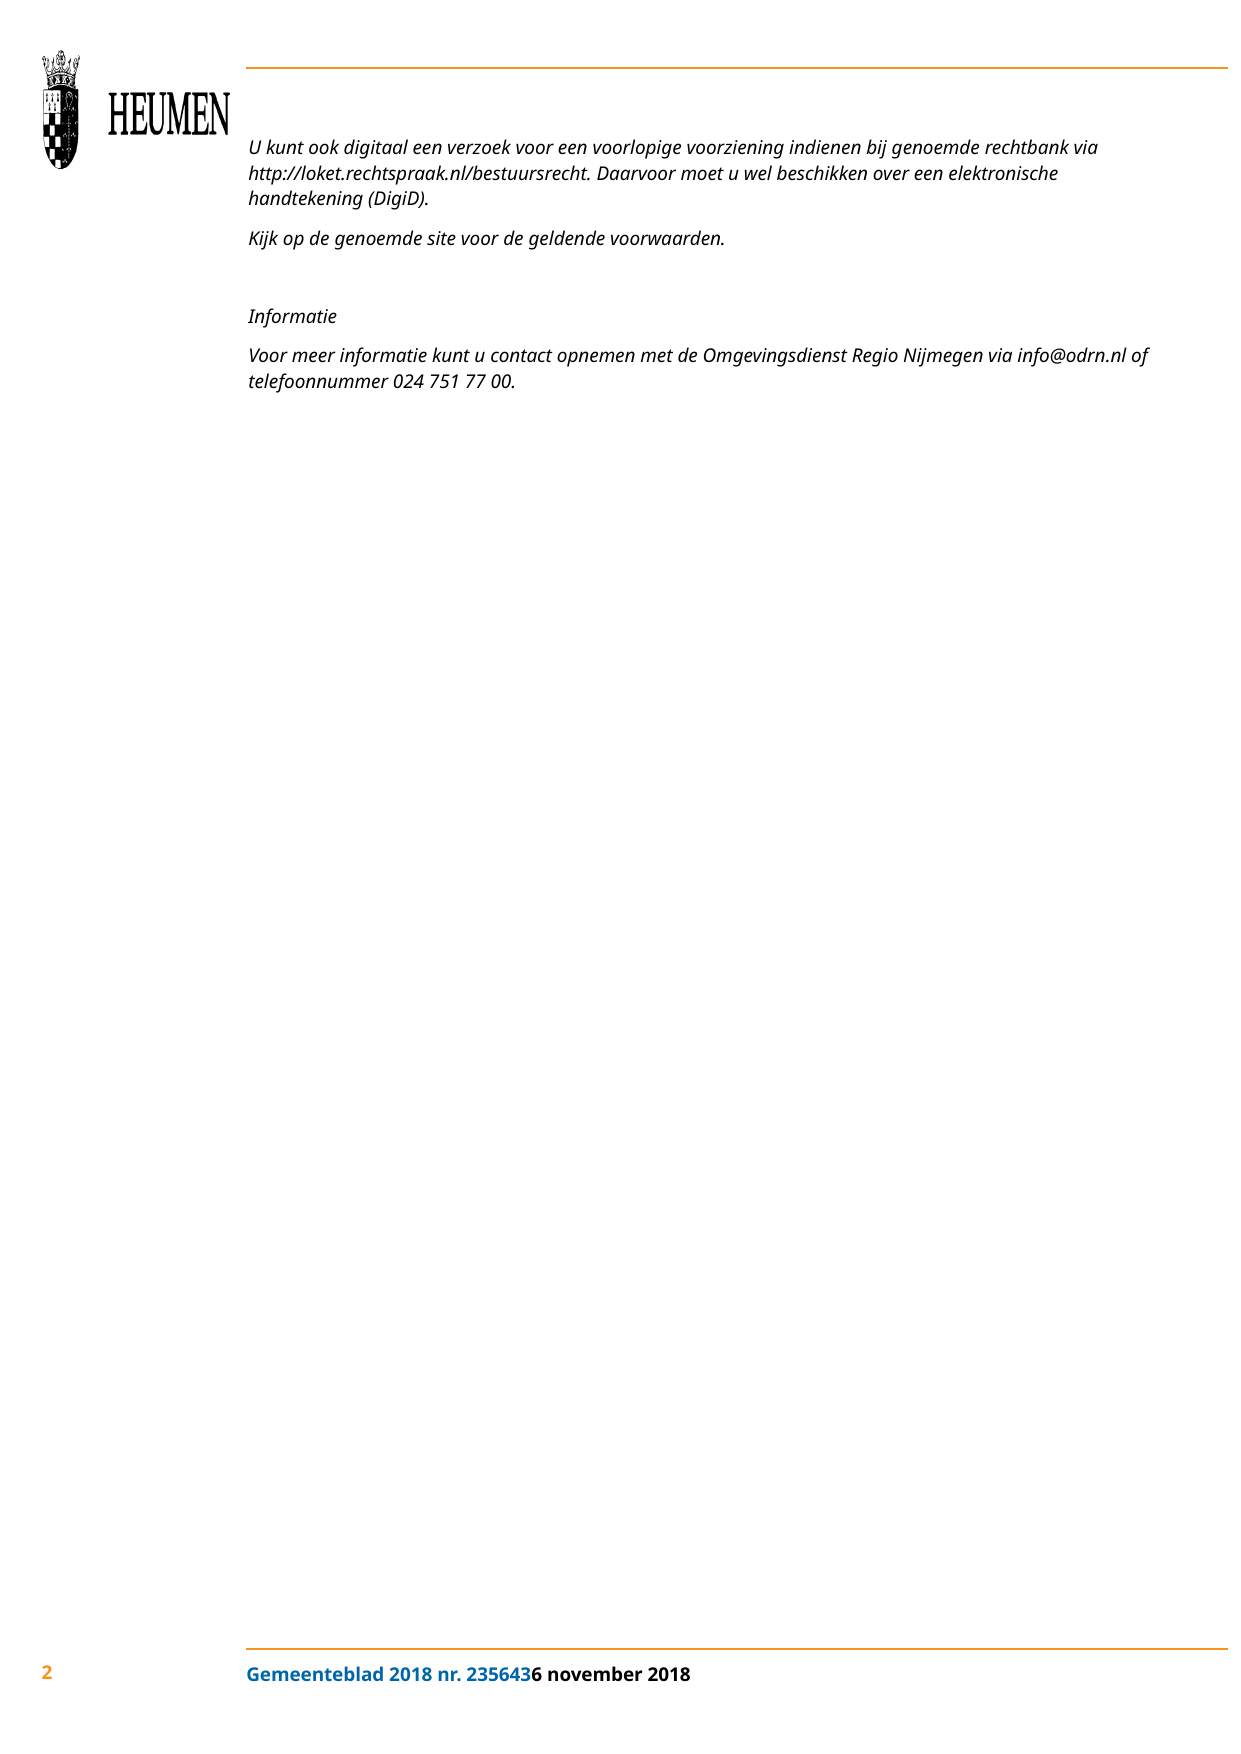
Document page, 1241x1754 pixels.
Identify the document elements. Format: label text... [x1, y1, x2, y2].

text Kijk op de genoemde site voor de geldende voorwaarden. [248, 225, 1152, 251]
text Voor meer informatie kunt u contact opnemen met de Omgevingsdienst Regio Nijmegen via info@odrn.nl of telefoonnummer 024 751 77 00. [248, 343, 1152, 394]
text U kunt ook digitaal een verzoek voor een voorlopige voorziening indienen bij genoemde rechtbank via http://loket.rechtspraak.nl/bestuursrecht. Daarvoor moet u wel beschikken over een elektronische handtekening (DigiD). [248, 134, 1152, 211]
picture [41, 47, 231, 172]
text Informatie [248, 303, 1152, 329]
